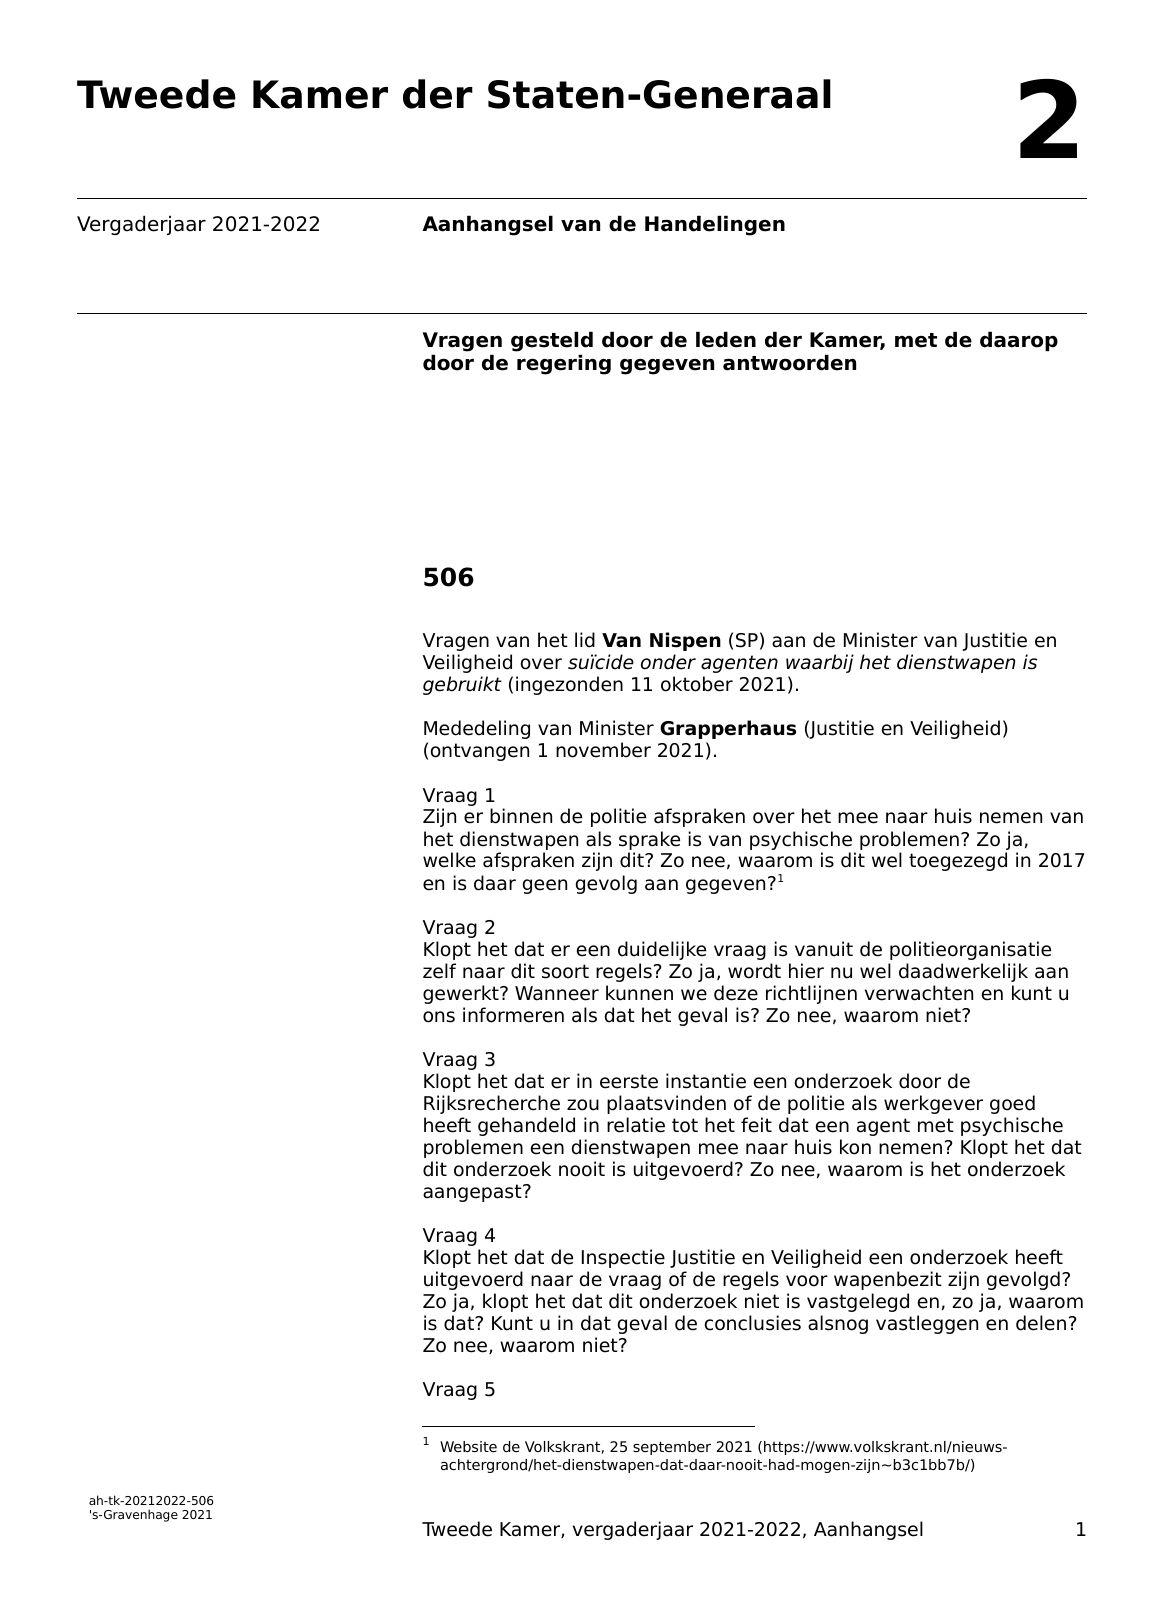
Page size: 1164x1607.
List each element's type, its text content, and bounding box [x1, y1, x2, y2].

text ah-tk-20212022-506 [88, 1494, 323, 1508]
text Klopt het dat de Inspectie Justitie en Veiligheid een onderzoek heeft uitgevoerd naar de vraag of de regels voor wapenbezit zijn gevolgd? Zo ja, klopt het dat dit onderzoek niet is vastgelegd en, zo ja, waarom is dat? Kunt u in dat geval de conclusies alsnog vastleggen en delen? Zo nee, waarom niet? [422, 1247, 1087, 1357]
text Zijn er binnen de politie afspraken over het mee naar huis nemen van het dienstwapen als sprake is van psychische problemen? Zo ja, welke afspraken zijn dit? Zo nee, waarom is dit wel toegezegd in 2017 en is daar geen gevolg aan gegeven? [422, 806, 1087, 894]
text Klopt het dat er een duidelijke vraag is vanuit de politieorganisatie zelf naar dit soort regels? Zo ja, wordt hier nu wel daadwerkelijk aan gewerkt? Wanneer kunnen we deze richtlijnen verwachten en kunt u ons informeren als dat het geval is? Zo nee, waarom niet? [422, 938, 1087, 1026]
table_cell Vergaderjaar 2021-2022 [77, 199, 422, 313]
table_cell Aanhangsel van de Handelingen [422, 199, 1087, 313]
table_cell Vragen gesteld door de leden der Kamer, met de daarop door de regering gegeven antwoorden [422, 314, 1087, 375]
table_header Tweede Kamer der Staten-Generaal [77, 59, 886, 198]
text Vragen van het lid Van Nispen (SP) aan de Minister van Justitie en Veiligheid over suïcide onder agenten waarbij het dienstwapen is gebruikt (ingezonden 11 oktober 2021). [422, 630, 1087, 696]
text Vraag 3 [422, 1049, 1087, 1071]
text Vraag 2 [422, 917, 1087, 938]
text 's-Gravenhage 2021 [88, 1508, 323, 1522]
text Klopt het dat er in eerste instantie een onderzoek door de Rijksrecherche zou plaatsvinden of de politie als werkgever goed heeft gehandeld in relatie tot het feit dat een agent met psychische problemen een dienstwapen mee naar huis kon nemen? Klopt het dat dit onderzoek nooit is uitgevoerd? Zo nee, waarom is het onderzoek aangepast? [422, 1071, 1087, 1202]
text Website de Volkskrant, 25 september 2021 (https://www.volkskrant.nl/nieuws-achtergrond/het-dienstwapen-dat-daar-nooit-had-mogen-zijn~b3c1bb7b/) [422, 1435, 1087, 1474]
text Vraag 4 [422, 1225, 1087, 1247]
text Vraag 5 [422, 1379, 1087, 1401]
text Vraag 1 [422, 784, 1087, 806]
text Mededeling van Minister Grapperhaus (Justitie en Veiligheid) (ontvangen 1 november 2021). [422, 718, 1087, 762]
table_cell [77, 314, 422, 375]
table_header 2 [886, 59, 1087, 198]
text 506 [422, 563, 1087, 592]
